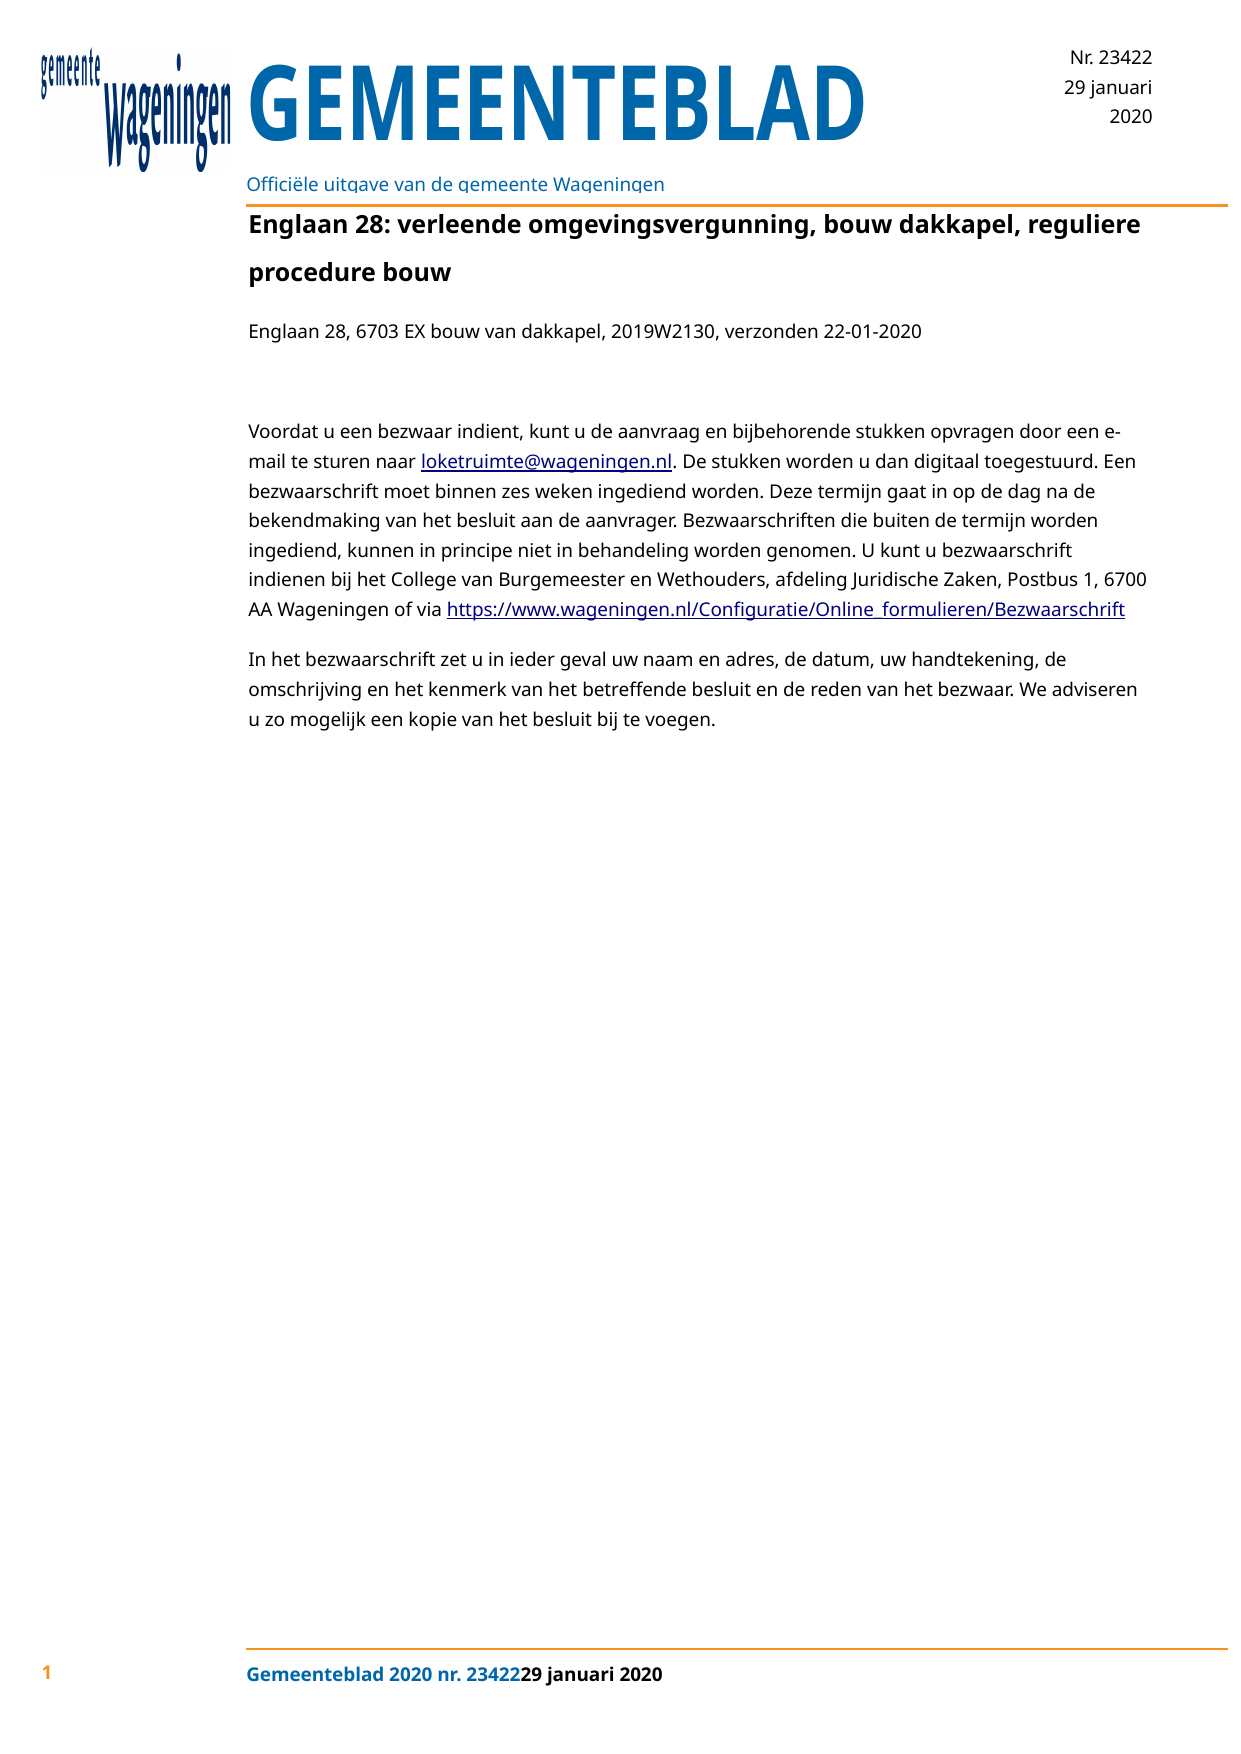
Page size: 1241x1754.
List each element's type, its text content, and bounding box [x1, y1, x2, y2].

picture [41, 47, 231, 172]
text Voordat u een bezwaar indient, kunt u de aanvraag en bijbehorende stukken opvragen door een e-mail te sturen naar loketruimte@wageningen.nl. De stukken worden u dan digitaal toegestuurd. Een bezwaarschrift moet binnen zes weken ingediend worden. Deze termijn gaat in op de dag na de bekendmaking van het besluit aan de aanvrager. Bezwaarschriften die buiten de termijn worden ingediend, kunnen in principe niet in behandeling worden genomen. U kunt u bezwaarschrift indienen bij het College van Burgemeester en Wethouders, afdeling Juridische Zaken, Postbus 1, 6700 AA Wageningen of via https://www.wageningen.nl/Configuratie/Online_formulieren/Bezwaarschrift [248, 419, 1152, 622]
text Englaan 28, 6703 EX bouw van dakkapel, 2019W2130, verzonden 22-01-2020 [248, 318, 1152, 344]
text In het bezwaarschrift zet u in ieder geval uw naam en adres, de datum, uw handtekening, de omschrijving en het kenmerk van het betreffende besluit en de reden van het bezwaar. We adviseren u zo mogelijk een kopie van het besluit bij te voegen. [248, 647, 1152, 732]
text Englaan 28: verleende omgevingsvergunning, bouw dakkapel, reguliere procedure bouw [248, 207, 1152, 288]
